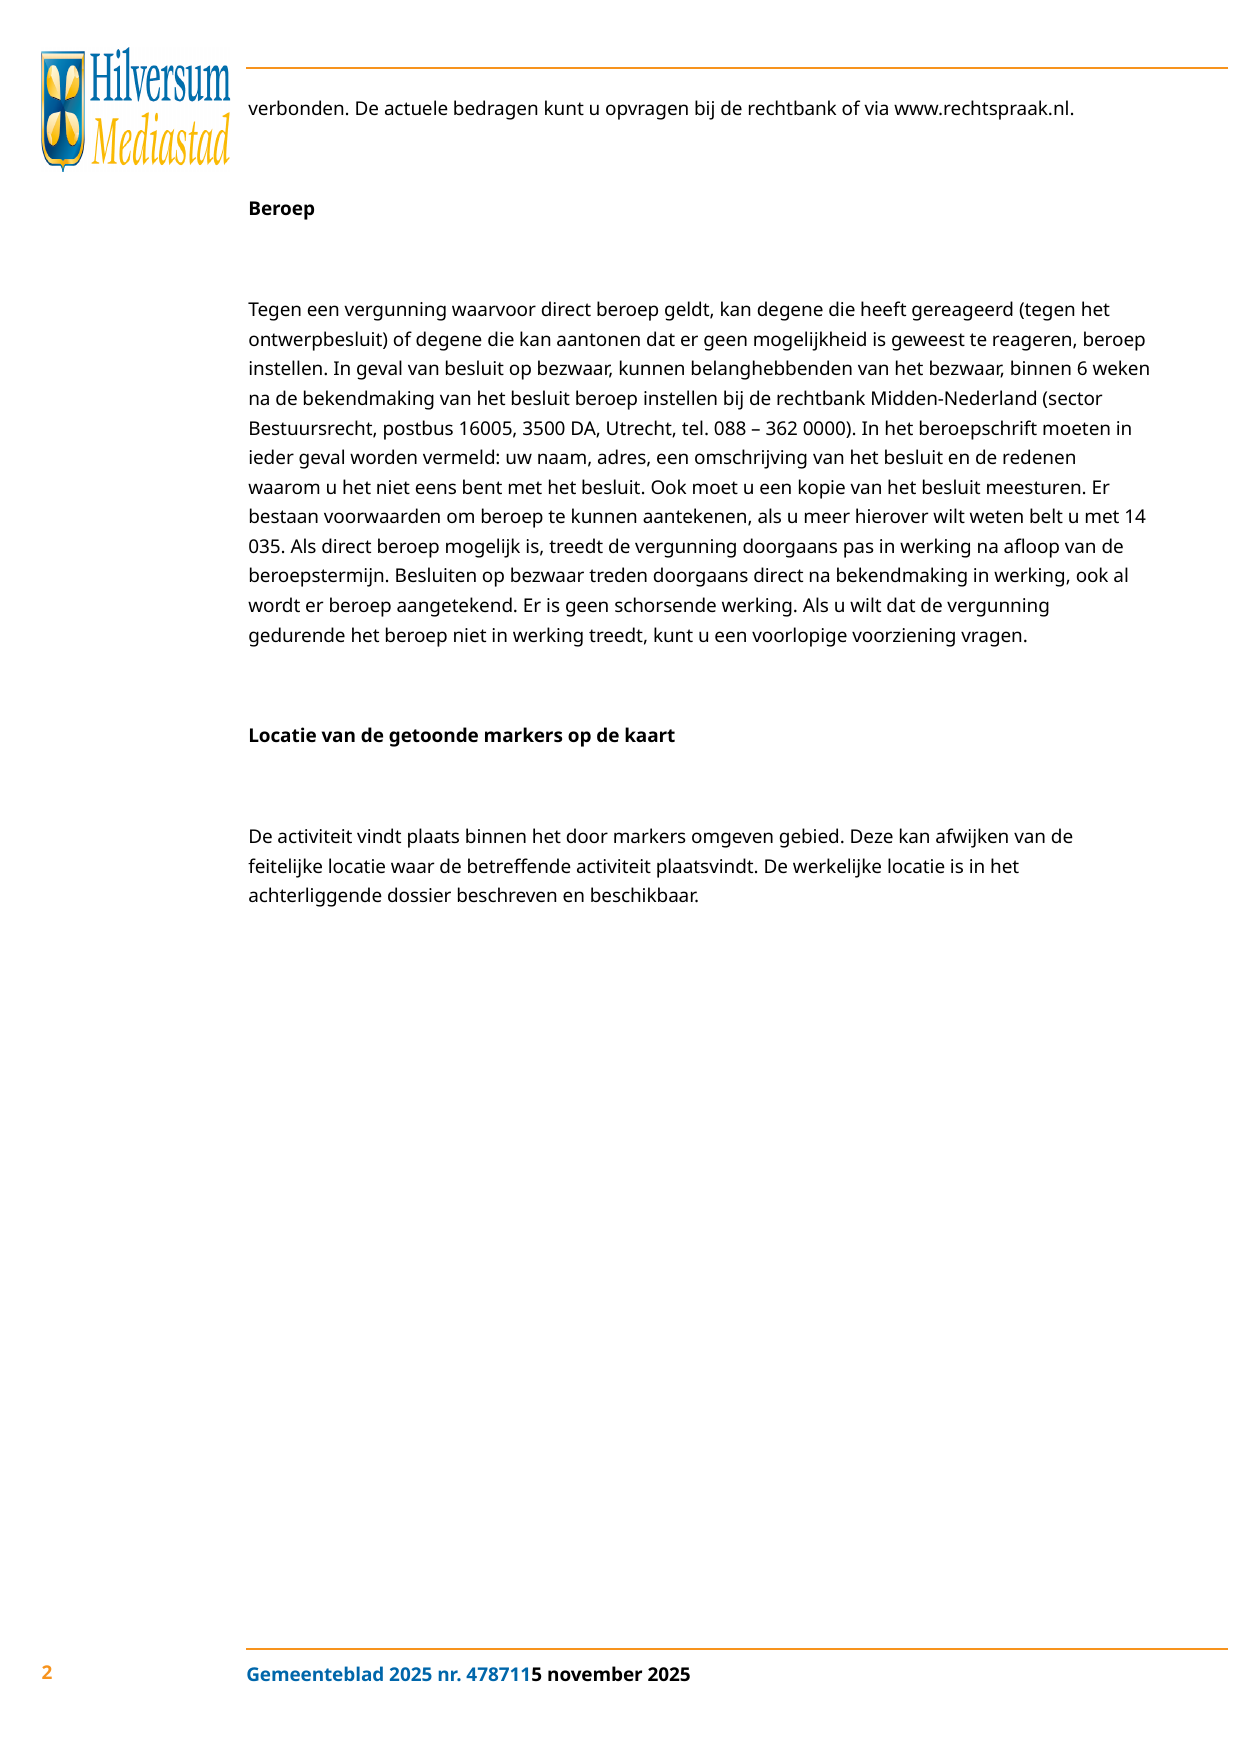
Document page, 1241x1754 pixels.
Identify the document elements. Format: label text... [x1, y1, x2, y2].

text De activiteit vindt plaats binnen het door markers omgeven gebied. Deze kan afwijken van de feitelijke locatie waar de betreffende activiteit plaatsvindt. De werkelijke locatie is in het achterliggende dossier beschreven en beschikbaar. [248, 823, 1152, 908]
text Locatie van de getoonde markers op de kaart [248, 723, 1152, 748]
text Tegen een vergunning waarvoor direct beroep geldt, kan degene die heeft gereageerd (tegen het ontwerpbesluit) of degene die kan aantonen dat er geen mogelijkheid is geweest te reageren, beroep instellen. In geval van besluit op bezwaar, kunnen belanghebbenden van het bezwaar, binnen 6 weken na de bekendmaking van het besluit beroep instellen bij de rechtbank Midden-Nederland (sector Bestuursrecht, postbus 16005, 3500 DA, Utrecht, tel. 088 – 362 0000). In het beroepschrift moeten in ieder geval worden vermeld: uw naam, adres, een omschrijving van het besluit en de redenen waarom u het niet eens bent met het besluit. Ook moet u een kopie van het besluit meesturen. Er bestaan voorwaarden om beroep te kunnen aantekenen, als u meer hierover wilt weten belt u met 14 035. Als direct beroep mogelijk is, treedt de vergunning doorgaans pas in werking na afloop van de beroepstermijn. Besluiten op bezwaar treden doorgaans direct na bekendmaking in werking, ook al wordt er beroep aangetekend. Er is geen schorsende werking. Als u wilt dat de vergunning gedurende het beroep niet in werking treedt, kunt u een voorlopige voorziening vragen. [248, 296, 1152, 648]
text verbonden. De actuele bedragen kunt u opvragen bij de rechtbank of via www.rechtspraak.nl. [248, 95, 1152, 121]
text Beroep [248, 196, 1152, 221]
picture [41, 47, 231, 172]
